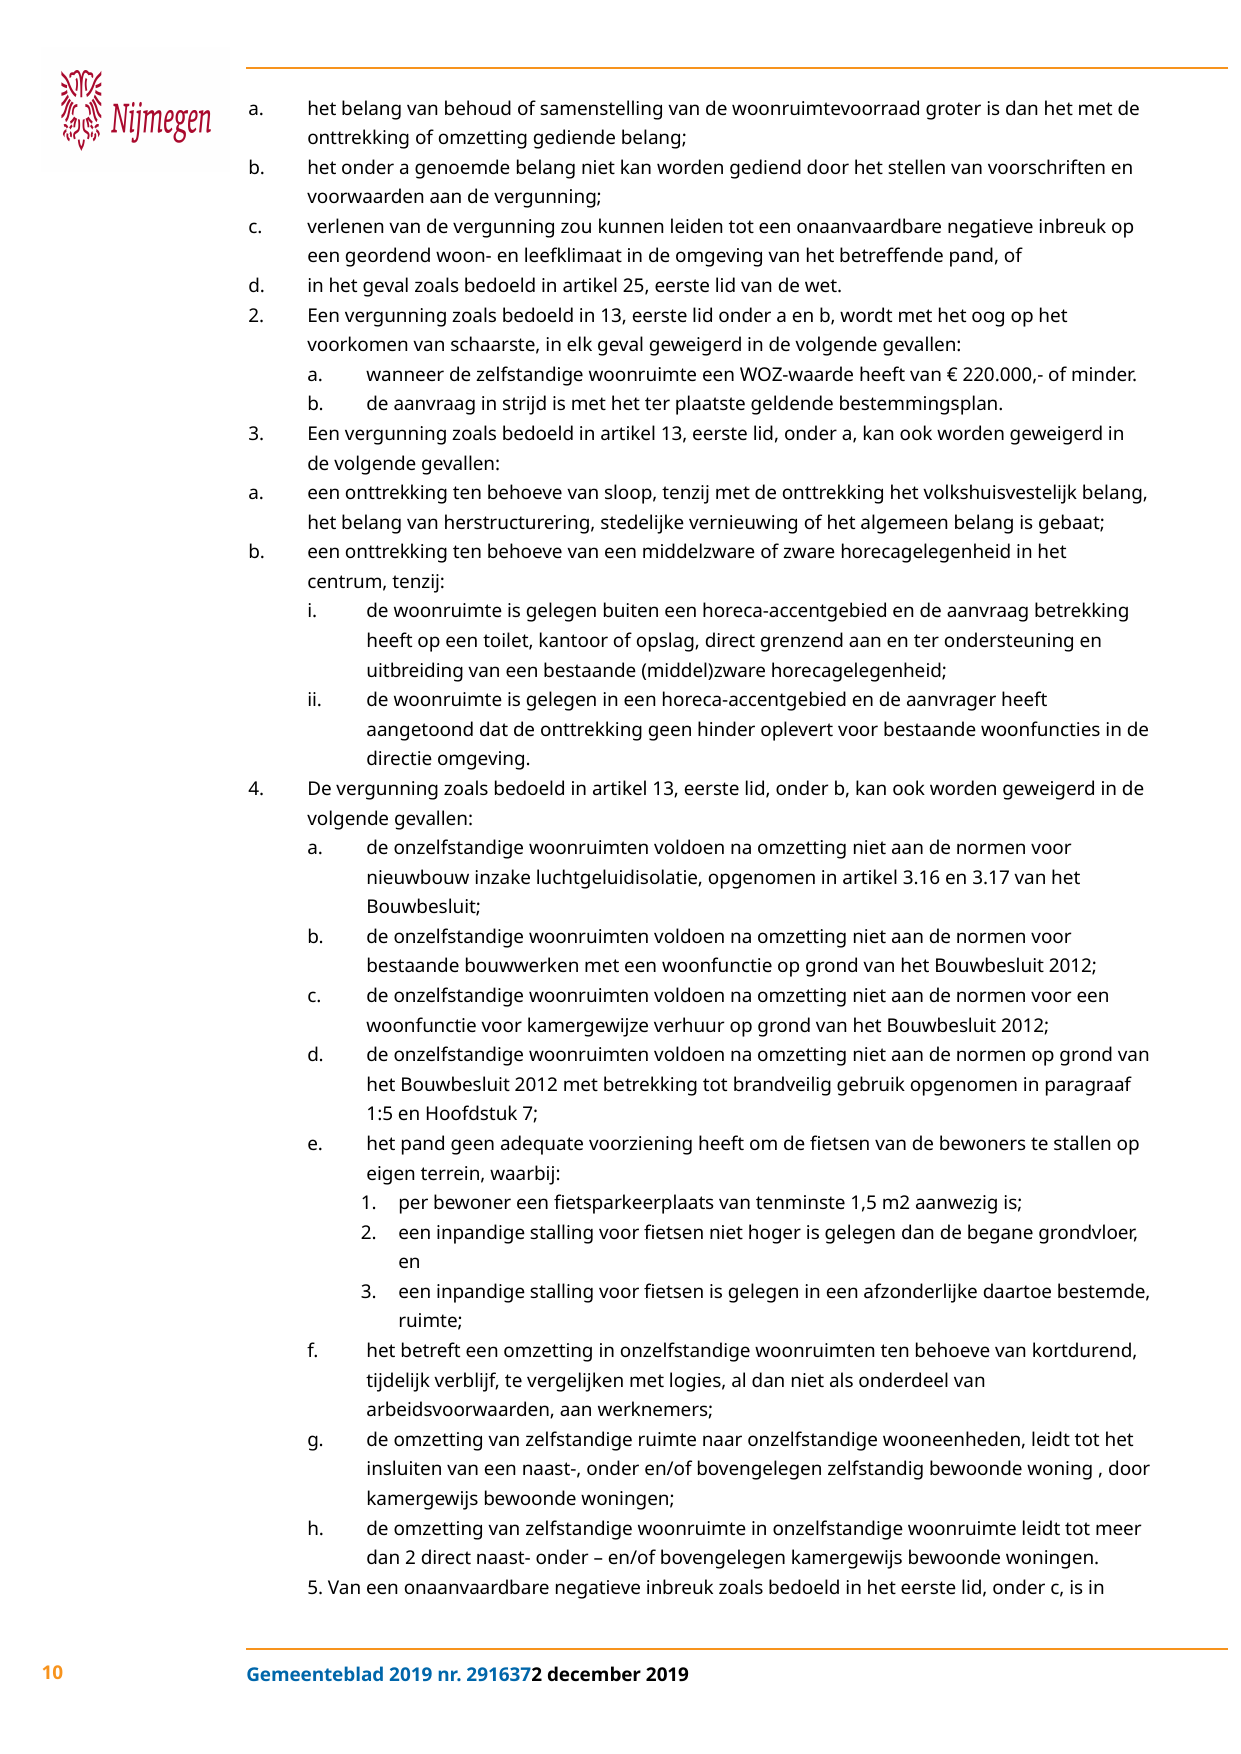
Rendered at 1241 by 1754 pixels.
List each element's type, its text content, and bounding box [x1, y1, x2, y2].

list de onzelfstandige woonruimten voldoen na omzetting niet aan de normen voor bestaande bouwwerken met een woonfunctie op grond van het Bouwbesluit 2012; [307, 923, 1152, 978]
list 5. Van een onaanvaardbare negatieve inbreuk zoals bedoeld in het eerste lid, onder c, is in [248, 1574, 1152, 1600]
list verlenen van de vergunning zou kunnen leiden tot een onaanvaardbare negatieve inbreuk op een geordend woon- en leefklimaat in de omgeving van het betreffende pand, of [248, 213, 1152, 268]
picture [41, 47, 231, 172]
list de woonruimte is gelegen buiten een horeca-accentgebied en de aanvraag betrekking heeft op een toilet, kantoor of opslag, direct grenzend aan en ter ondersteuning en uitbreiding van een bestaande (middel)zware horecagelegenheid; [307, 598, 1152, 683]
list de aanvraag in strijd is met het ter plaatste geldende bestemmingsplan. [307, 391, 1152, 416]
list een onttrekking ten behoeve van een middelzware of zware horecagelegenheid in het centrum, tenzij: [248, 538, 1152, 594]
list een onttrekking ten behoeve van sloop, tenzij met de onttrekking het volkshuisvestelijk belang, het belang van herstructurering, stedelijke vernieuwing of het algemeen belang is gebaat; [248, 479, 1152, 535]
list het belang van behoud of samenstelling van de woonruimtevoorraad groter is dan het met de onttrekking of omzetting gediende belang; [248, 95, 1152, 150]
list het pand geen adequate voorziening heeft om de fietsen van de bewoners te stallen op eigen terrein, waarbij: [307, 1130, 1152, 1186]
list de omzetting van zelfstandige ruimte naar onzelfstandige wooneenheden, leidt tot het insluiten van een naast-, onder en/of bovengelegen zelfstandig bewoonde woning , door kamergewijs bewoonde woningen; [307, 1426, 1152, 1511]
list de omzetting van zelfstandige woonruimte in onzelfstandige woonruimte leidt tot meer dan 2 direct naast- onder – en/of bovengelegen kamergewijs bewoonde woningen. [307, 1515, 1152, 1570]
list per bewoner een fietsparkeerplaats van tenminste 1,5 m2 aanwezig is; [361, 1189, 1152, 1215]
list het onder a genoemde belang niet kan worden gediend door het stellen van voorschriften en voorwaarden aan de vergunning; [248, 154, 1152, 209]
list de woonruimte is gelegen in een horeca-accentgebied en de aanvrager heeft aangetoond dat de onttrekking geen hinder oplevert voor bestaande woonfuncties in de directie omgeving. [307, 686, 1152, 771]
list een inpandige stalling voor fietsen is gelegen in een afzonderlijke daartoe bestemde, ruimte; [361, 1278, 1152, 1333]
list Een vergunning zoals bedoeld in 13, eerste lid onder a en b, wordt met het oog op het voorkomen van schaarste, in elk geval geweigerd in de volgende gevallen: [248, 302, 1152, 357]
list in het geval zoals bedoeld in artikel 25, eerste lid van de wet. [248, 272, 1152, 298]
list de onzelfstandige woonruimten voldoen na omzetting niet aan de normen op grond van het Bouwbesluit 2012 met betrekking tot brandveilig gebruik opgenomen in paragraaf 1:5 en Hoofdstuk 7; [307, 1041, 1152, 1126]
list De vergunning zoals bedoeld in artikel 13, eerste lid, onder b, kan ook worden geweigerd in de volgende gevallen: [248, 775, 1152, 831]
list Een vergunning zoals bedoeld in artikel 13, eerste lid, onder a, kan ook worden geweigerd in de volgende gevallen: [248, 420, 1152, 476]
list wanneer de zelfstandige woonruimte een WOZ-waarde heeft van € 220.000,- of minder. [307, 361, 1152, 387]
list een inpandige stalling voor fietsen niet hoger is gelegen dan de begane grondvloer, en [361, 1219, 1152, 1274]
list het betreft een omzetting in onzelfstandige woonruimten ten behoeve van kortdurend, tijdelijk verblijf, te vergelijken met logies, al dan niet als onderdeel van arbeidsvoorwaarden, aan werknemers; [307, 1337, 1152, 1422]
list de onzelfstandige woonruimten voldoen na omzetting niet aan de normen voor een woonfunctie voor kamergewijze verhuur op grond van het Bouwbesluit 2012; [307, 982, 1152, 1038]
list de onzelfstandige woonruimten voldoen na omzetting niet aan de normen voor nieuwbouw inzake luchtgeluidisolatie, opgenomen in artikel 3.16 en 3.17 van het Bouwbesluit; [307, 834, 1152, 919]
